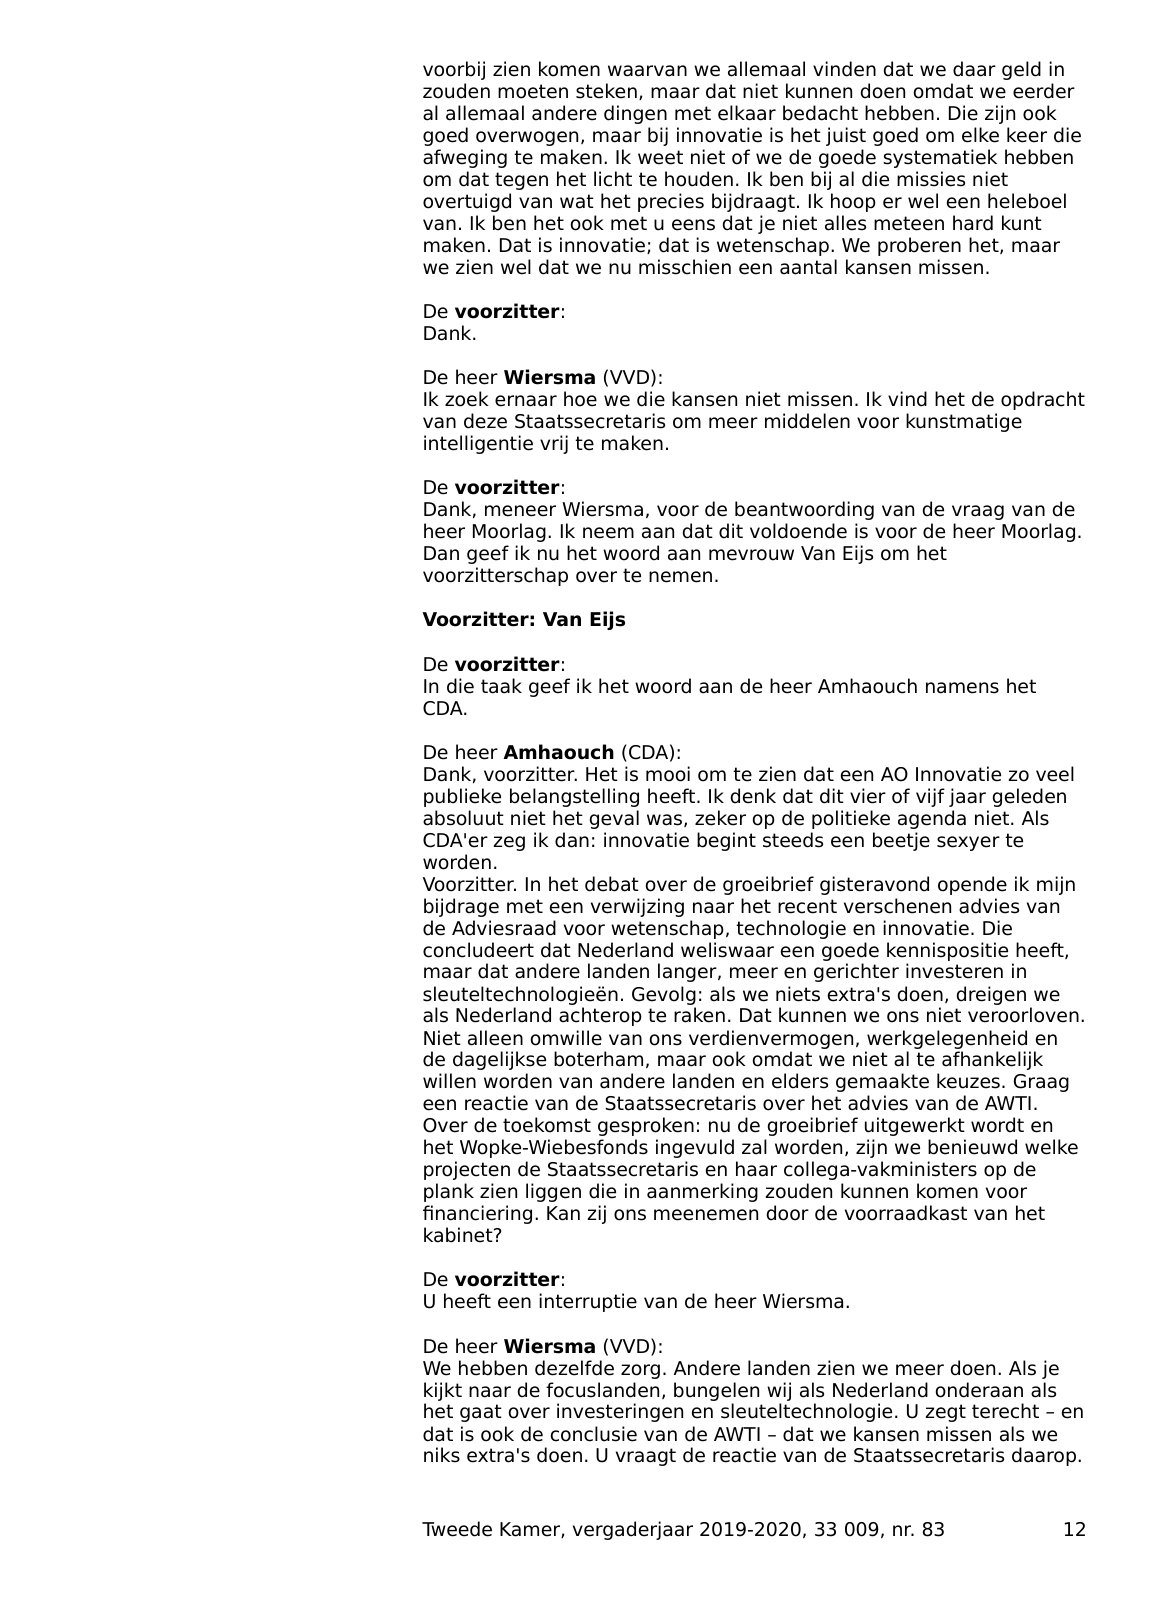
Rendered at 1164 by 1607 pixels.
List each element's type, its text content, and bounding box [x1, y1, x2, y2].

text De voorzitter: [422, 477, 1087, 499]
text Dan geef ik nu het woord aan mevrouw Van Eijs om het voorzitterschap over te nemen. [422, 543, 1087, 587]
text De heer Amhaouch (CDA): [422, 742, 1087, 764]
text Over de toekomst gesproken: nu de groeibrief uitgewerkt wordt en het Wopke-Wiebesfonds ingevuld zal worden, zijn we benieuwd welke projecten de Staatssecretaris en haar collega-vakministers op de plank zien liggen die in aanmerking zouden kunnen komen voor financiering. Kan zij ons meenemen door de voorraadkast van het kabinet? [422, 1115, 1087, 1247]
text voorbij zien komen waarvan we allemaal vinden dat we daar geld in zouden moeten steken, maar dat niet kunnen doen omdat we eerder al allemaal andere dingen met elkaar bedacht hebben. Die zijn ook goed overwogen, maar bij innovatie is het juist goed om elke keer die afweging te maken. Ik weet niet of we de goede systematiek hebben om dat tegen het licht te houden. Ik ben bij al die missies niet overtuigd van wat het precies bijdraagt. Ik hoop er wel een heleboel van. Ik ben het ook met u eens dat je niet alles meteen hard kunt maken. Dat is innovatie; dat is wetenschap. We proberen het, maar we zien wel dat we nu misschien een aantal kansen missen. [422, 59, 1087, 279]
text De voorzitter: [422, 1269, 1087, 1291]
text Ik zoek ernaar hoe we die kansen niet missen. Ik vind het de opdracht van deze Staatssecretaris om meer middelen voor kunstmatige intelligentie vrij te maken. [422, 389, 1087, 455]
text De voorzitter: [422, 653, 1087, 676]
text U heeft een interruptie van de heer Wiersma. [422, 1291, 1087, 1313]
text In die taak geef ik het woord aan de heer Amhaouch namens het CDA. [422, 676, 1087, 719]
text Voorzitter. In het debat over de groeibrief gisteravond opende ik mijn bijdrage met een verwijzing naar het recent verschenen advies van de Adviesraad voor wetenschap, technologie en innovatie. Die concludeert dat Nederland weliswaar een goede kennispositie heeft, maar dat andere landen langer, meer en gerichter investeren in sleuteltechnologieën. Gevolg: als we niets extra's doen, dreigen we als Nederland achterop te raken. Dat kunnen we ons niet veroorloven. Niet alleen omwille van ons verdienvermogen, werkgelegenheid en de dagelijkse boterham, maar ook omdat we niet al te afhankelijk willen worden van andere landen en elders gemaakte keuzes. Graag een reactie van de Staatssecretaris over het advies van de AWTI. [422, 873, 1087, 1115]
text Dank, meneer Wiersma, voor de beantwoording van de vraag van de heer Moorlag. Ik neem aan dat dit voldoende is voor de heer Moorlag. [422, 499, 1087, 543]
text Dank, voorzitter. Het is mooi om te zien dat een AO Innovatie zo veel publieke belangstelling heeft. Ik denk dat dit vier of vijf jaar geleden absoluut niet het geval was, zeker op de politieke agenda niet. Als CDA'er zeg ik dan: innovatie begint steeds een beetje sexyer te worden. [422, 764, 1087, 873]
text We hebben dezelfde zorg. Andere landen zien we meer doen. Als je kijkt naar de focuslanden, bungelen wij als Nederland onderaan als het gaat over investeringen en sleuteltechnologie. U zegt terecht – en dat is ook de conclusie van de AWTI – dat we kansen missen als we niks extra's doen. U vraagt de reactie van de Staatssecretaris daarop. [422, 1357, 1087, 1467]
text De voorzitter: [422, 301, 1087, 323]
text Dank. [422, 323, 1087, 345]
subtitle Voorzitter: Van Eijs [422, 609, 1087, 631]
text De heer Wiersma (VVD): [422, 1336, 1087, 1357]
text De heer Wiersma (VVD): [422, 367, 1087, 389]
